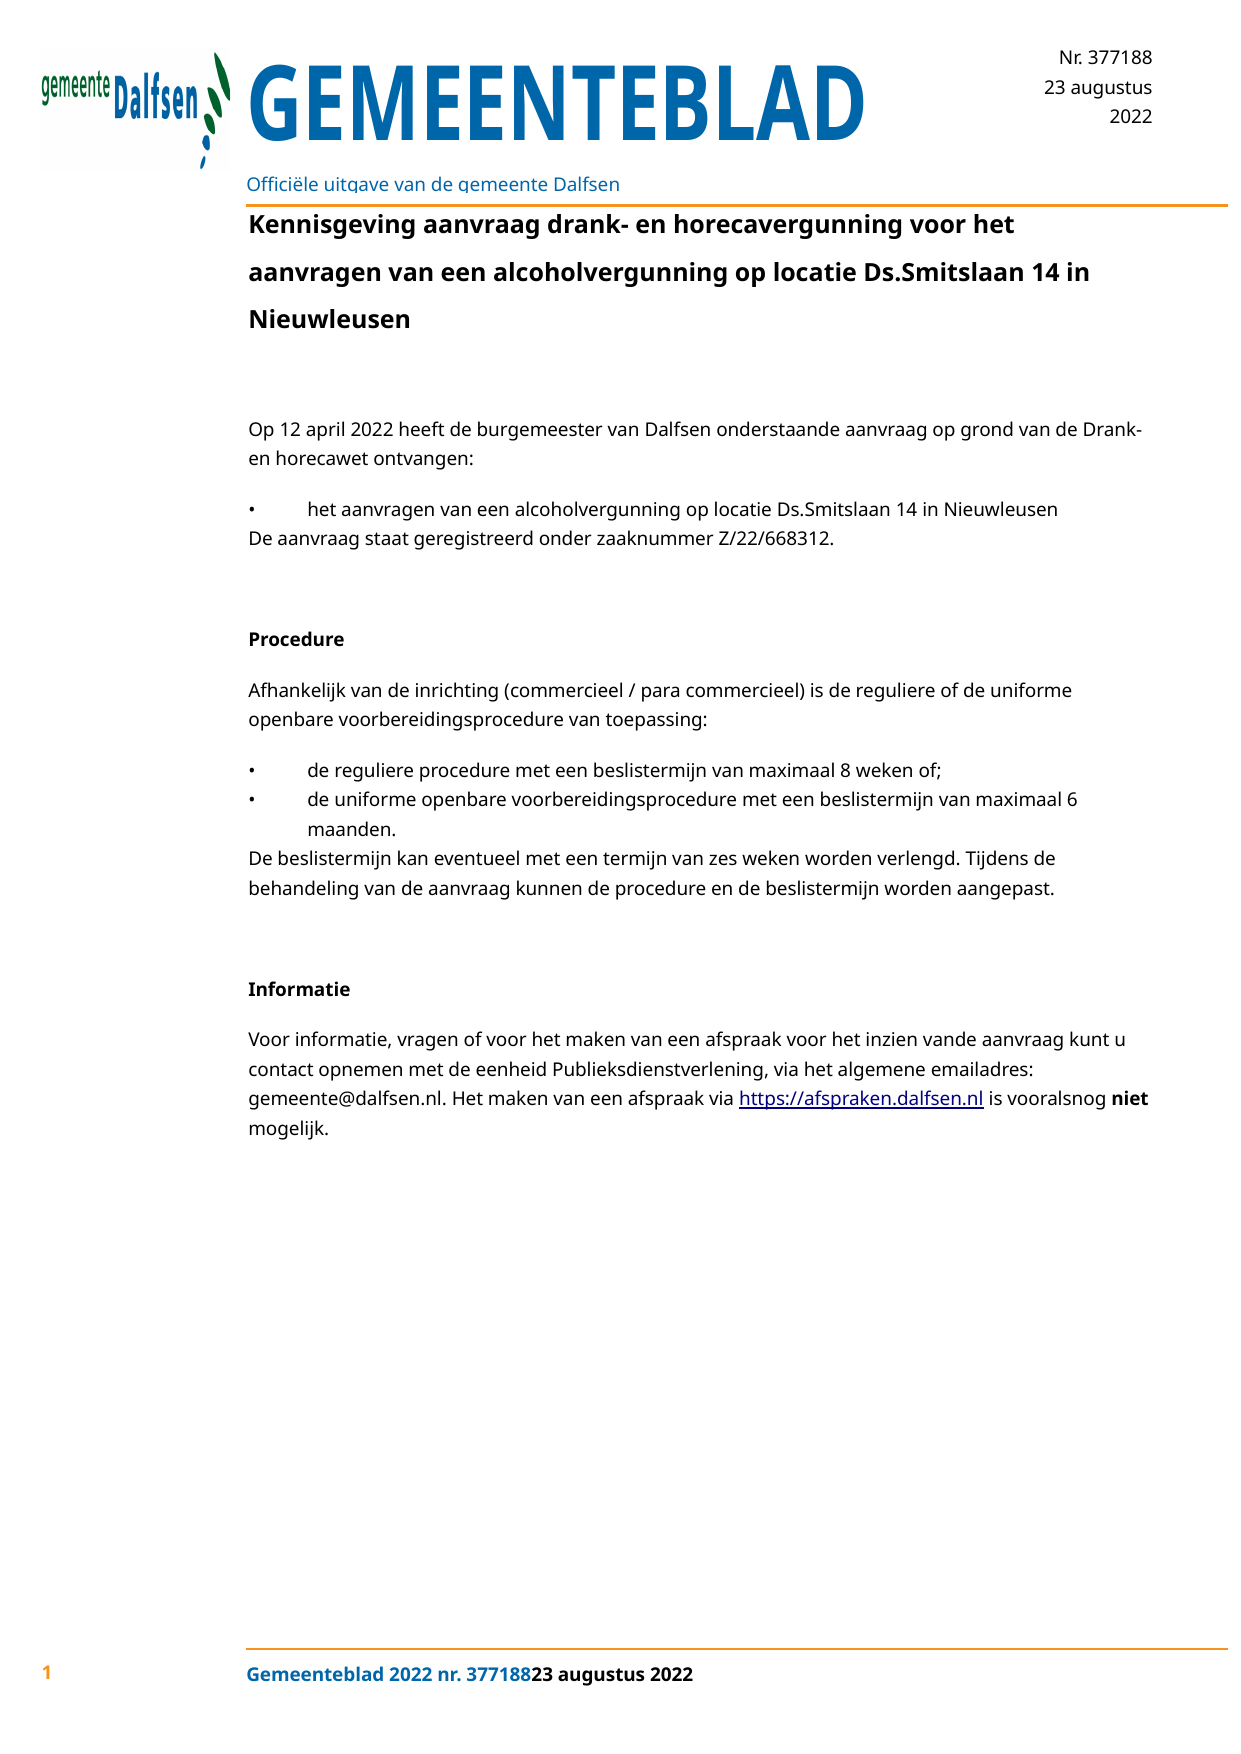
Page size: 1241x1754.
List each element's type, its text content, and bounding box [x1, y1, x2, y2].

text Op 12 april 2022 heeft de burgemeester van Dalfsen onderstaande aanvraag op grond van de Drank- en horecawet ontvangen: [248, 416, 1152, 471]
list de uniforme openbare voorbereidingsprocedure met een beslistermijn van maximaal 6 maanden. [248, 786, 1152, 842]
list de reguliere procedure met een beslistermijn van maximaal 8 weken of; [248, 757, 1152, 782]
text Procedure [248, 626, 1152, 652]
text De aanvraag staat geregistreerd onder zaaknummer Z/22/668312. [248, 526, 1152, 551]
list het aanvragen van een alcoholvergunning op locatie Ds.Smitslaan 14 in Nieuwleusen [248, 496, 1152, 522]
text Informatie [248, 976, 1152, 1002]
text Kennisgeving aanvraag drank- en horecavergunning voor het aanvragen van een alcoholvergunning op locatie Ds.Smitslaan 14 in Nieuwleusen [248, 207, 1152, 336]
text Afhankelijk van de inrichting (commercieel / para commercieel) is de reguliere of de uniforme openbare voorbereidingsprocedure van toepassing: [248, 677, 1152, 732]
picture [41, 47, 231, 172]
text Voor informatie, vragen of voor het maken van een afspraak voor het inzien vande aanvraag kunt u contact opnemen met de eenheid Publieksdienstverlening, via het algemene emailadres: gemeente@dalfsen.nl. Het maken van een afspraak via https://afspraken.dalfsen.nl is vooralsnog niet mogelijk. [248, 1026, 1152, 1141]
text De beslistermijn kan eventueel met een termijn van zes weken worden verlengd. Tijdens de behandeling van de aanvraag kunnen de procedure en de beslistermijn worden aangepast. [248, 846, 1152, 901]
